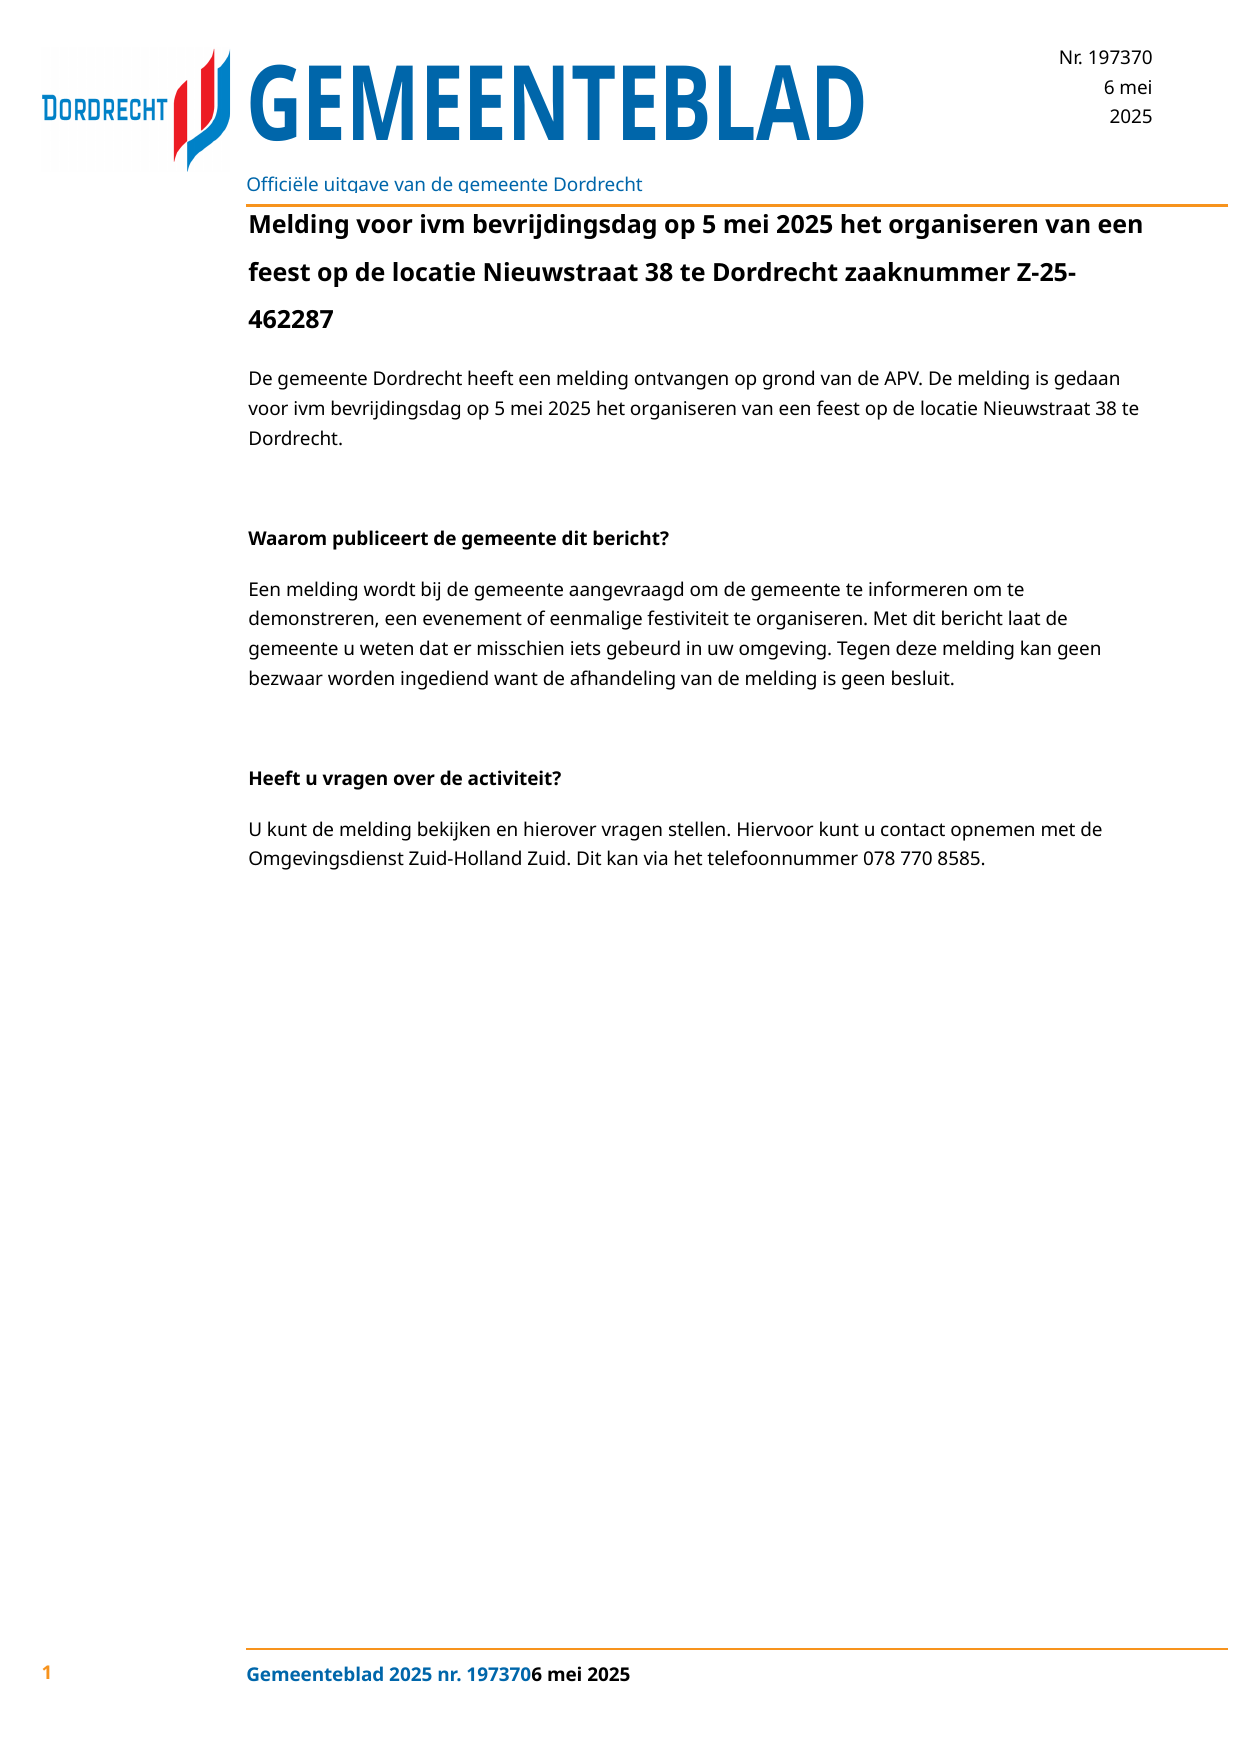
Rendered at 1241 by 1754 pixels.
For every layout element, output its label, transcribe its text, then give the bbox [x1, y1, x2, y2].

text Heeft u vragen over de activiteit? [248, 766, 1152, 791]
text Een melding wordt bij de gemeente aangevraagd om de gemeente te informeren om te demonstreren, een evenement of eenmalige festiviteit te organiseren. Met dit bericht laat de gemeente u weten dat er misschien iets gebeurd in uw omgeving. Tegen deze melding kan geen bezwaar worden ingediend want de afhandeling van de melding is geen besluit. [248, 576, 1152, 690]
text Melding voor ivm bevrijdingsdag op 5 mei 2025 het organiseren van een feest op de locatie Nieuwstraat 38 te Dordrecht zaaknummer Z-25-462287 [248, 207, 1152, 336]
text U kunt de melding bekijken en hierover vragen stellen. Hiervoor kunt u contact opnemen met de Omgevingsdienst Zuid-Holland Zuid. Dit kan via het telefoonnummer 078 770 8585. [248, 816, 1152, 871]
text Waarom publiceert de gemeente dit bericht? [248, 526, 1152, 551]
text De gemeente Dordrecht heeft een melding ontvangen op grond van de APV. De melding is gedaan voor ivm bevrijdingsdag op 5 mei 2025 het organiseren van een feest op de locatie Nieuwstraat 38 te Dordrecht. [248, 366, 1152, 450]
picture [41, 47, 231, 172]
